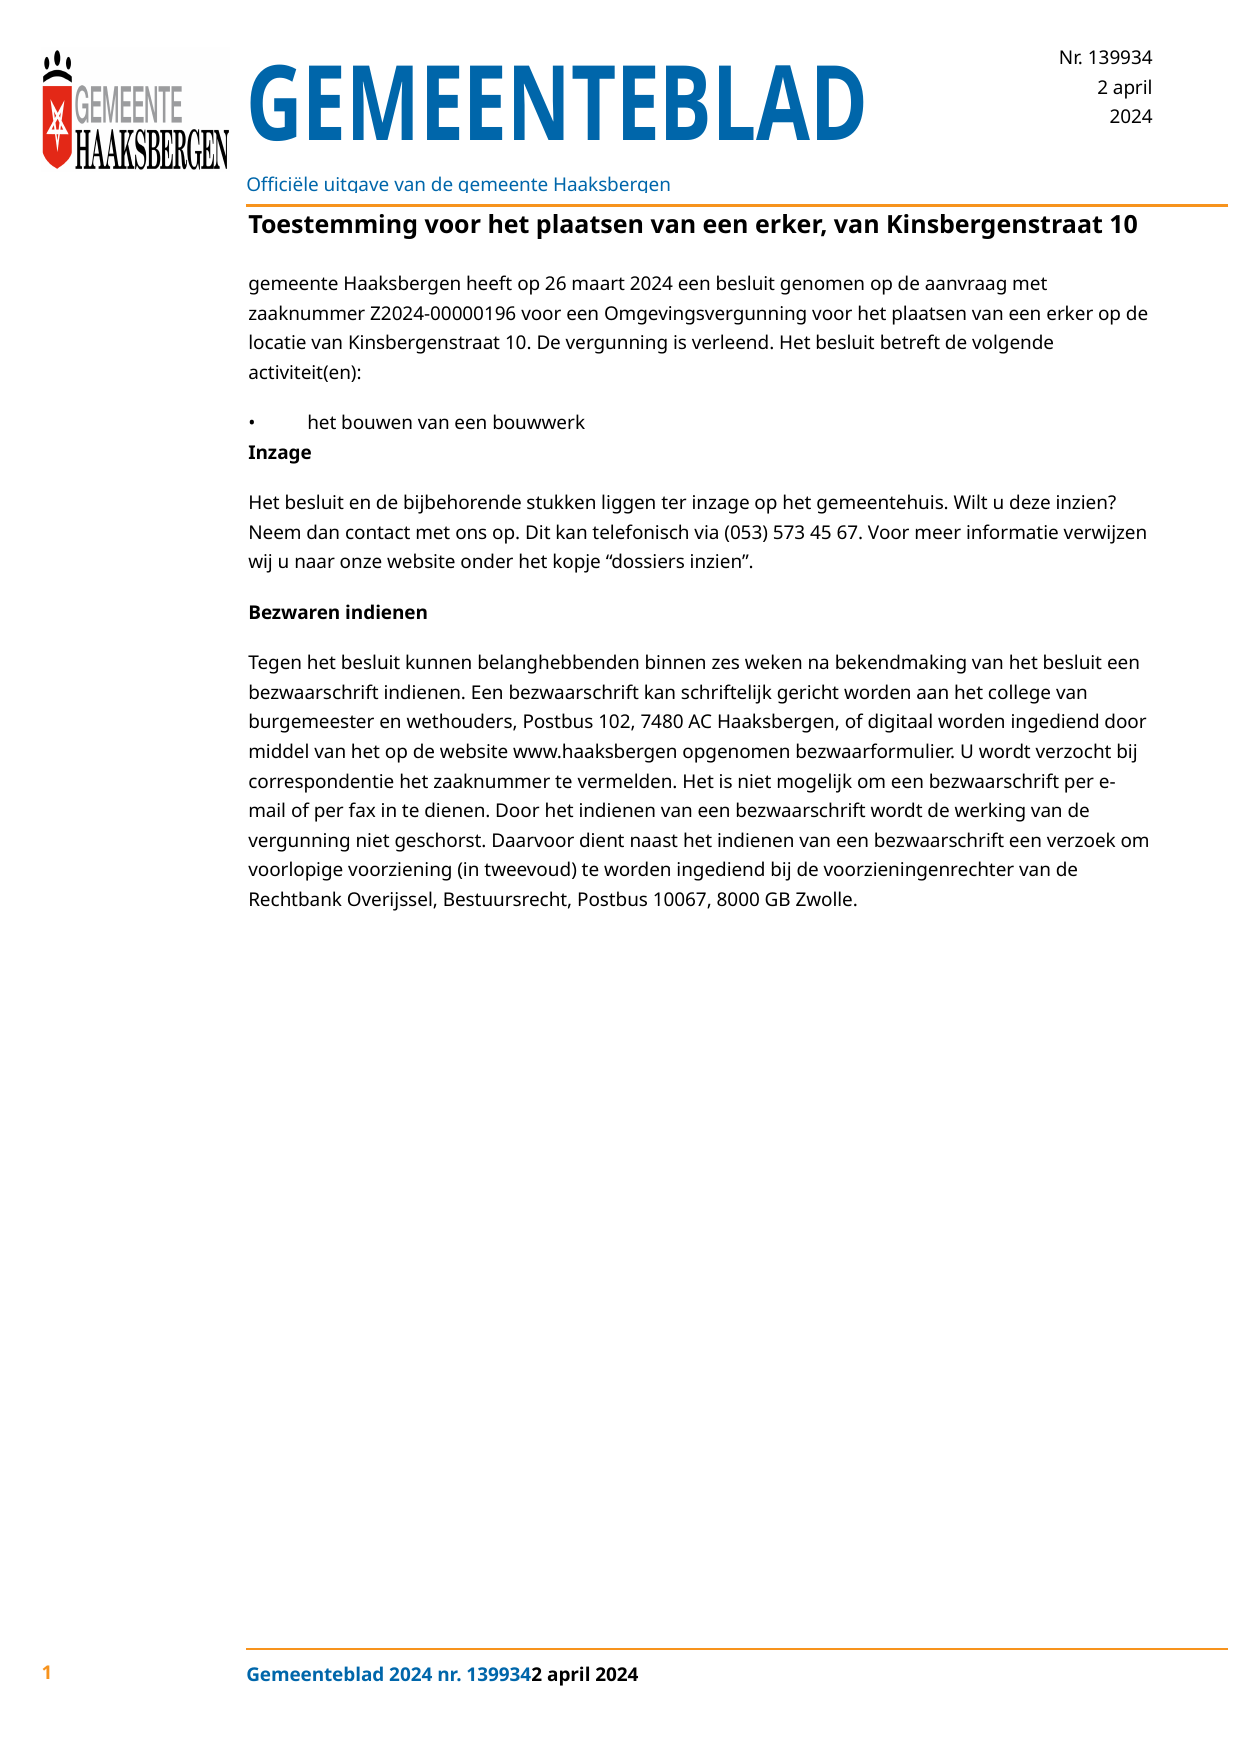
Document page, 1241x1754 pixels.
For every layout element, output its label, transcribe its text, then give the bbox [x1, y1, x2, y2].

text Bezwaren indienen [248, 599, 1152, 625]
text Inzage [248, 439, 1152, 465]
list het bouwen van een bouwwerk [248, 409, 1152, 435]
text Tegen het besluit kunnen belanghebbenden binnen zes weken na bekendmaking van het besluit een bezwaarschrift indienen. Een bezwaarschrift kan schriftelijk gericht worden aan het college van burgemeester en wethouders, Postbus 102, 7480 AC Haaksbergen, of digitaal worden ingediend door middel van het op de website www.haaksbergen opgenomen bezwaarformulier. U wordt verzocht bij correspondentie het zaaknummer te vermelden. Het is niet mogelijk om een bezwaarschrift per e-mail of per fax in te dienen. Door het indienen van een bezwaarschrift wordt de werking van de vergunning niet geschorst. Daarvoor dient naast het indienen van een bezwaarschrift een verzoek om voorlopige voorziening (in tweevoud) te worden ingediend bij de voorzieningenrechter van de Rechtbank Overijssel, Bestuursrecht, Postbus 10067, 8000 GB Zwolle. [248, 649, 1152, 912]
text Het besluit en de bijbehorende stukken liggen ter inzage op het gemeentehuis. Wilt u deze inzien? Neem dan contact met ons op. Dit kan telefonisch via (053) 573 45 67. Voor meer informatie verwijzen wij u naar onze website onder het kopje “dossiers inzien”. [248, 489, 1152, 574]
text Toestemming voor het plaatsen van een erker, van Kinsbergenstraat 10 [248, 207, 1152, 241]
picture [41, 47, 231, 172]
text gemeente Haaksbergen heeft op 26 maart 2024 een besluit genomen op de aanvraag met zaaknummer Z2024-00000196 voor een Omgevingsvergunning voor het plaatsen van een erker op de locatie van Kinsbergenstraat 10. De vergunning is verleend. Het besluit betreft de volgende activiteit(en): [248, 270, 1152, 385]
